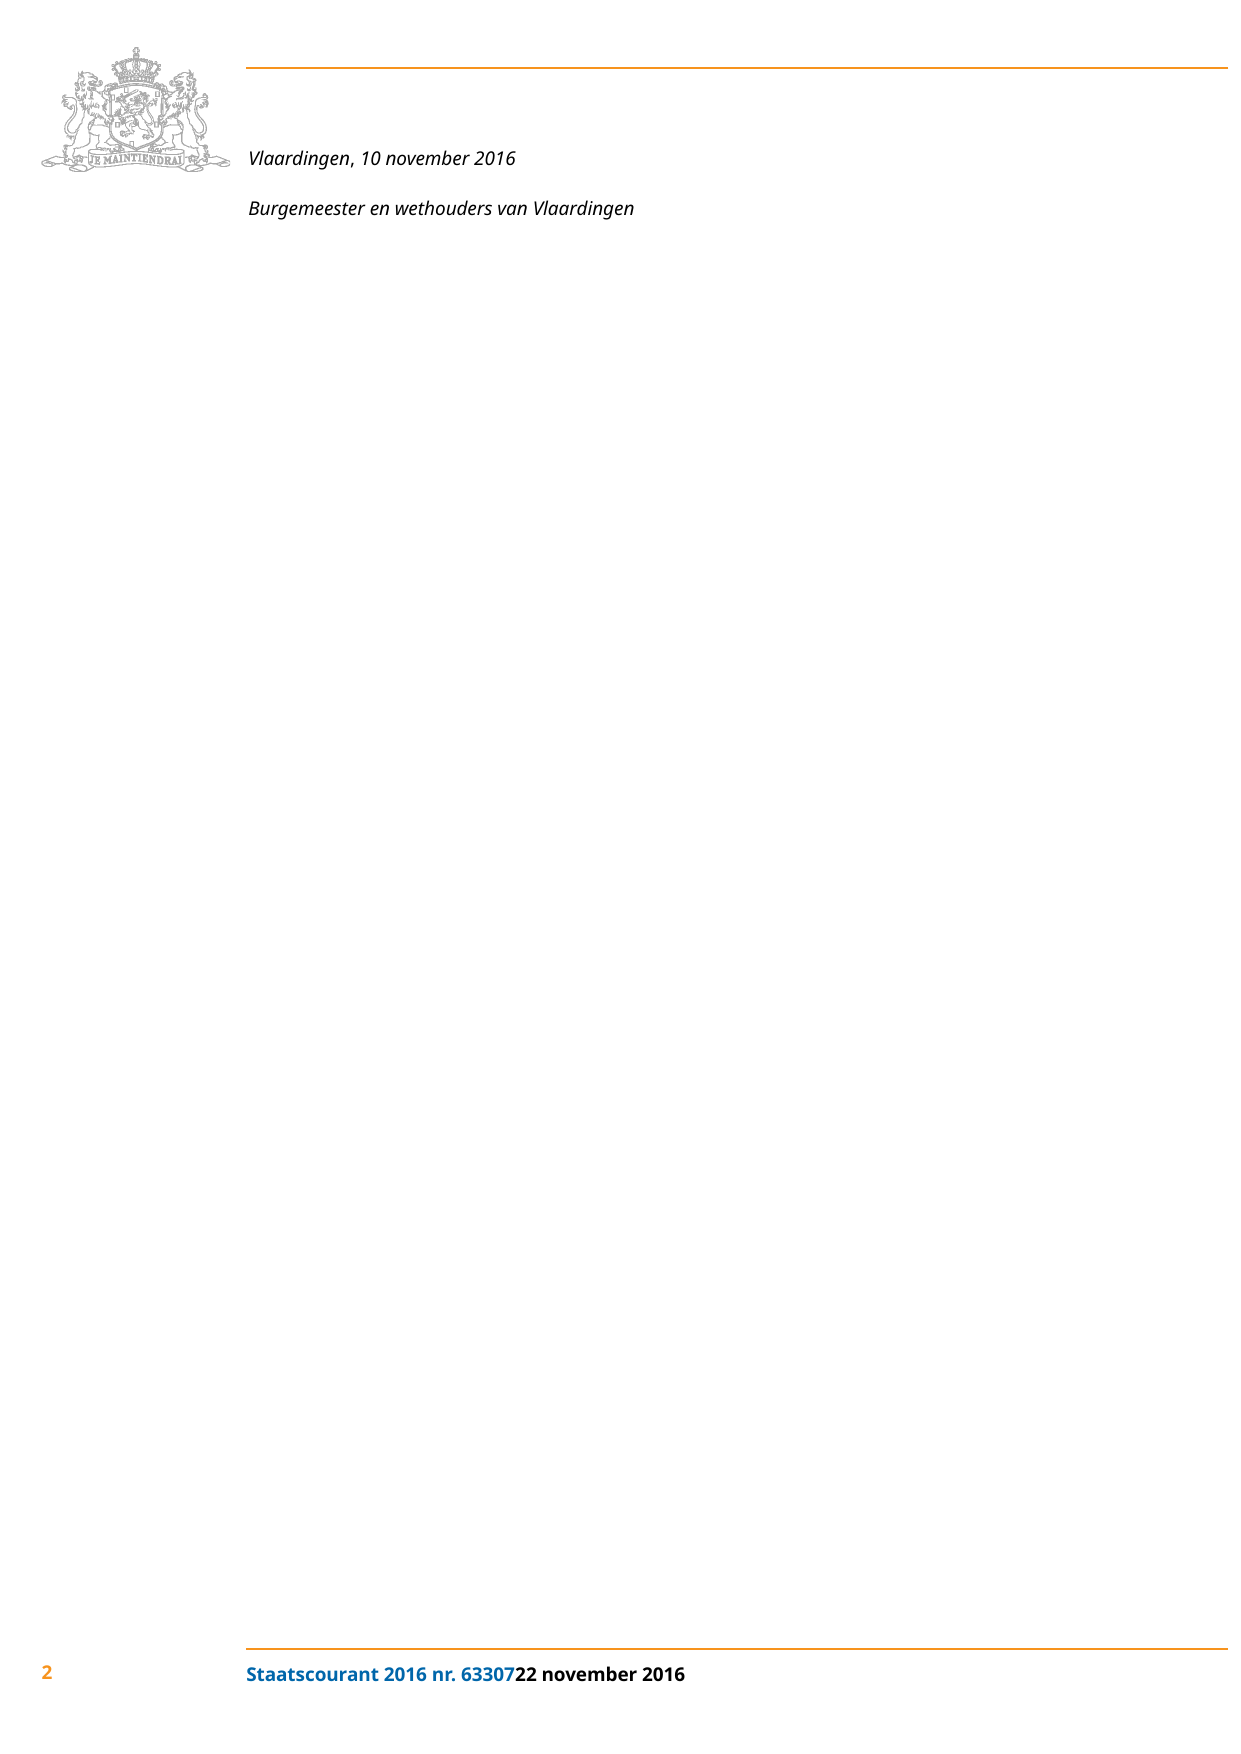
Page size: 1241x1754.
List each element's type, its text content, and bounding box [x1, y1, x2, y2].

text Vlaardingen, 10 november 2016 [248, 145, 1152, 171]
picture [41, 47, 231, 172]
text Burgemeester en wethouders van Vlaardingen [248, 196, 1152, 221]
